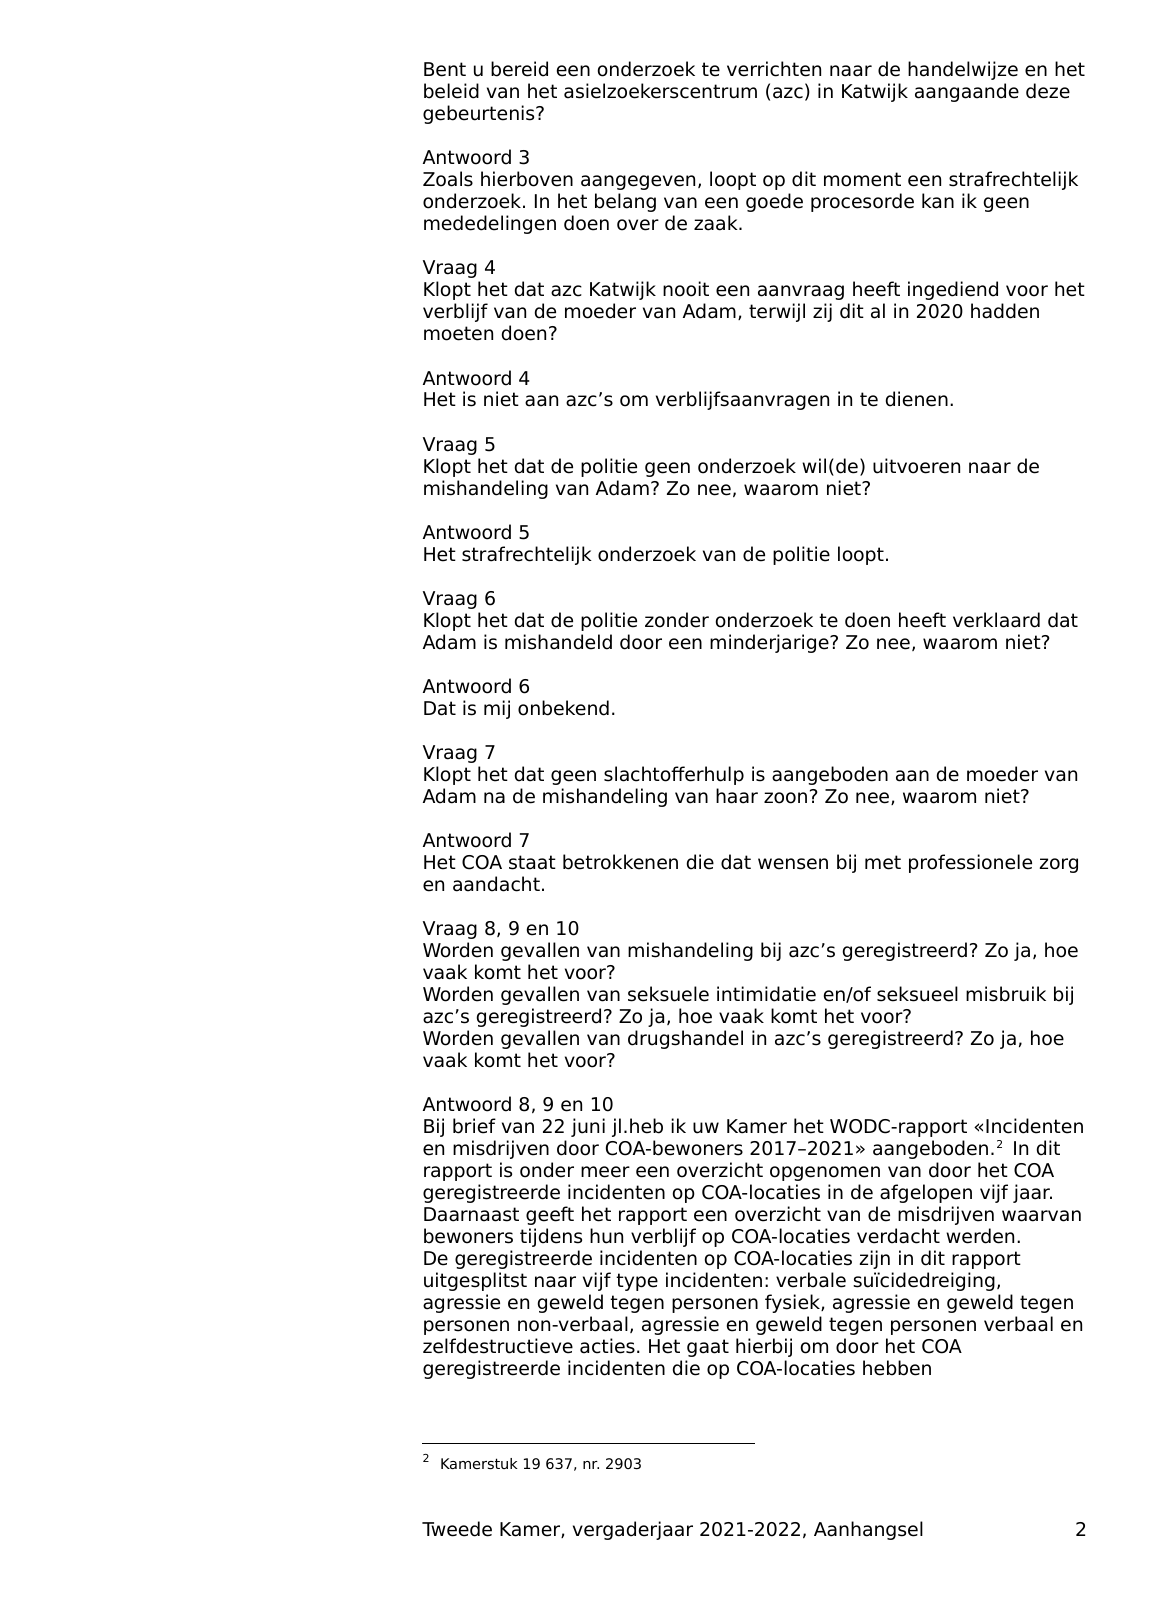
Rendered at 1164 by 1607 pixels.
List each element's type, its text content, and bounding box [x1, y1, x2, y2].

text Klopt het dat geen slachtofferhulp is aangeboden aan de moeder van Adam na de mishandeling van haar zoon? Zo nee, waarom niet? [422, 764, 1087, 808]
text Antwoord 7 [422, 830, 1087, 852]
text Bij brief van 22 juni jl.heb ik uw Kamer het WODC-rapport «Incidenten en misdrijven door COA-bewoners 2017–2021» aangeboden. In dit rapport is onder meer een overzicht opgenomen van door het COA geregistreerde incidenten op COA-locaties in de afgelopen vijf jaar. Daarnaast geeft het rapport een overzicht van de misdrijven waarvan bewoners tijdens hun verblijf op COA-locaties verdacht werden. [422, 1116, 1087, 1248]
text Klopt het dat de politie zonder onderzoek te doen heeft verklaard dat Adam is mishandeld door een minderjarige? Zo nee, waarom niet? [422, 610, 1087, 654]
text Vraag 7 [422, 742, 1087, 764]
text Vraag 4 [422, 257, 1087, 279]
text De geregistreerde incidenten op COA-locaties zijn in dit rapport uitgesplitst naar vijf type incidenten: verbale suïcidedreiging, agressie en geweld tegen personen fysiek, agressie en geweld tegen personen non-verbaal, agressie en geweld tegen personen verbaal en zelfdestructieve acties. Het gaat hierbij om door het COA geregistreerde incidenten die op COA-locaties hebben [422, 1248, 1087, 1380]
text Zoals hierboven aangegeven, loopt op dit moment een strafrechtelijk onderzoek. In het belang van een goede procesorde kan ik geen mededelingen doen over de zaak. [422, 169, 1087, 235]
text Klopt het dat azc Katwijk nooit een aanvraag heeft ingediend voor het verblijf van de moeder van Adam, terwijl zij dit al in 2020 hadden moeten doen? [422, 279, 1087, 345]
text Het is niet aan azc’s om verblijfsaanvragen in te dienen. [422, 389, 1087, 411]
text Worden gevallen van drugshandel in azc’s geregistreerd? Zo ja, hoe vaak komt het voor? [422, 1028, 1087, 1072]
text Antwoord 5 [422, 522, 1087, 544]
text Vraag 6 [422, 588, 1087, 610]
text Antwoord 3 [422, 147, 1087, 169]
text Vraag 5 [422, 433, 1087, 456]
text Klopt het dat de politie geen onderzoek wil(de) uitvoeren naar de mishandeling van Adam? Zo nee, waarom niet? [422, 456, 1087, 499]
text Antwoord 8, 9 en 10 [422, 1094, 1087, 1116]
text Antwoord 6 [422, 676, 1087, 698]
text Kamerstuk 19 637, nr. 2903 [422, 1452, 1087, 1474]
text Antwoord 4 [422, 367, 1087, 389]
text Vraag 8, 9 en 10 [422, 918, 1087, 940]
text Het strafrechtelijk onderzoek van de politie loopt. [422, 544, 1087, 566]
text Worden gevallen van seksuele intimidatie en/of seksueel misbruik bij azc’s geregistreerd? Zo ja, hoe vaak komt het voor? [422, 984, 1087, 1028]
text Het COA staat betrokkenen die dat wensen bij met professionele zorg en aandacht. [422, 852, 1087, 896]
text Bent u bereid een onderzoek te verrichten naar de handelwijze en het beleid van het asielzoekerscentrum (azc) in Katwijk aangaande deze gebeurtenis? [422, 59, 1087, 125]
text Worden gevallen van mishandeling bij azc’s geregistreerd? Zo ja, hoe vaak komt het voor? [422, 940, 1087, 984]
text Dat is mij onbekend. [422, 698, 1087, 720]
